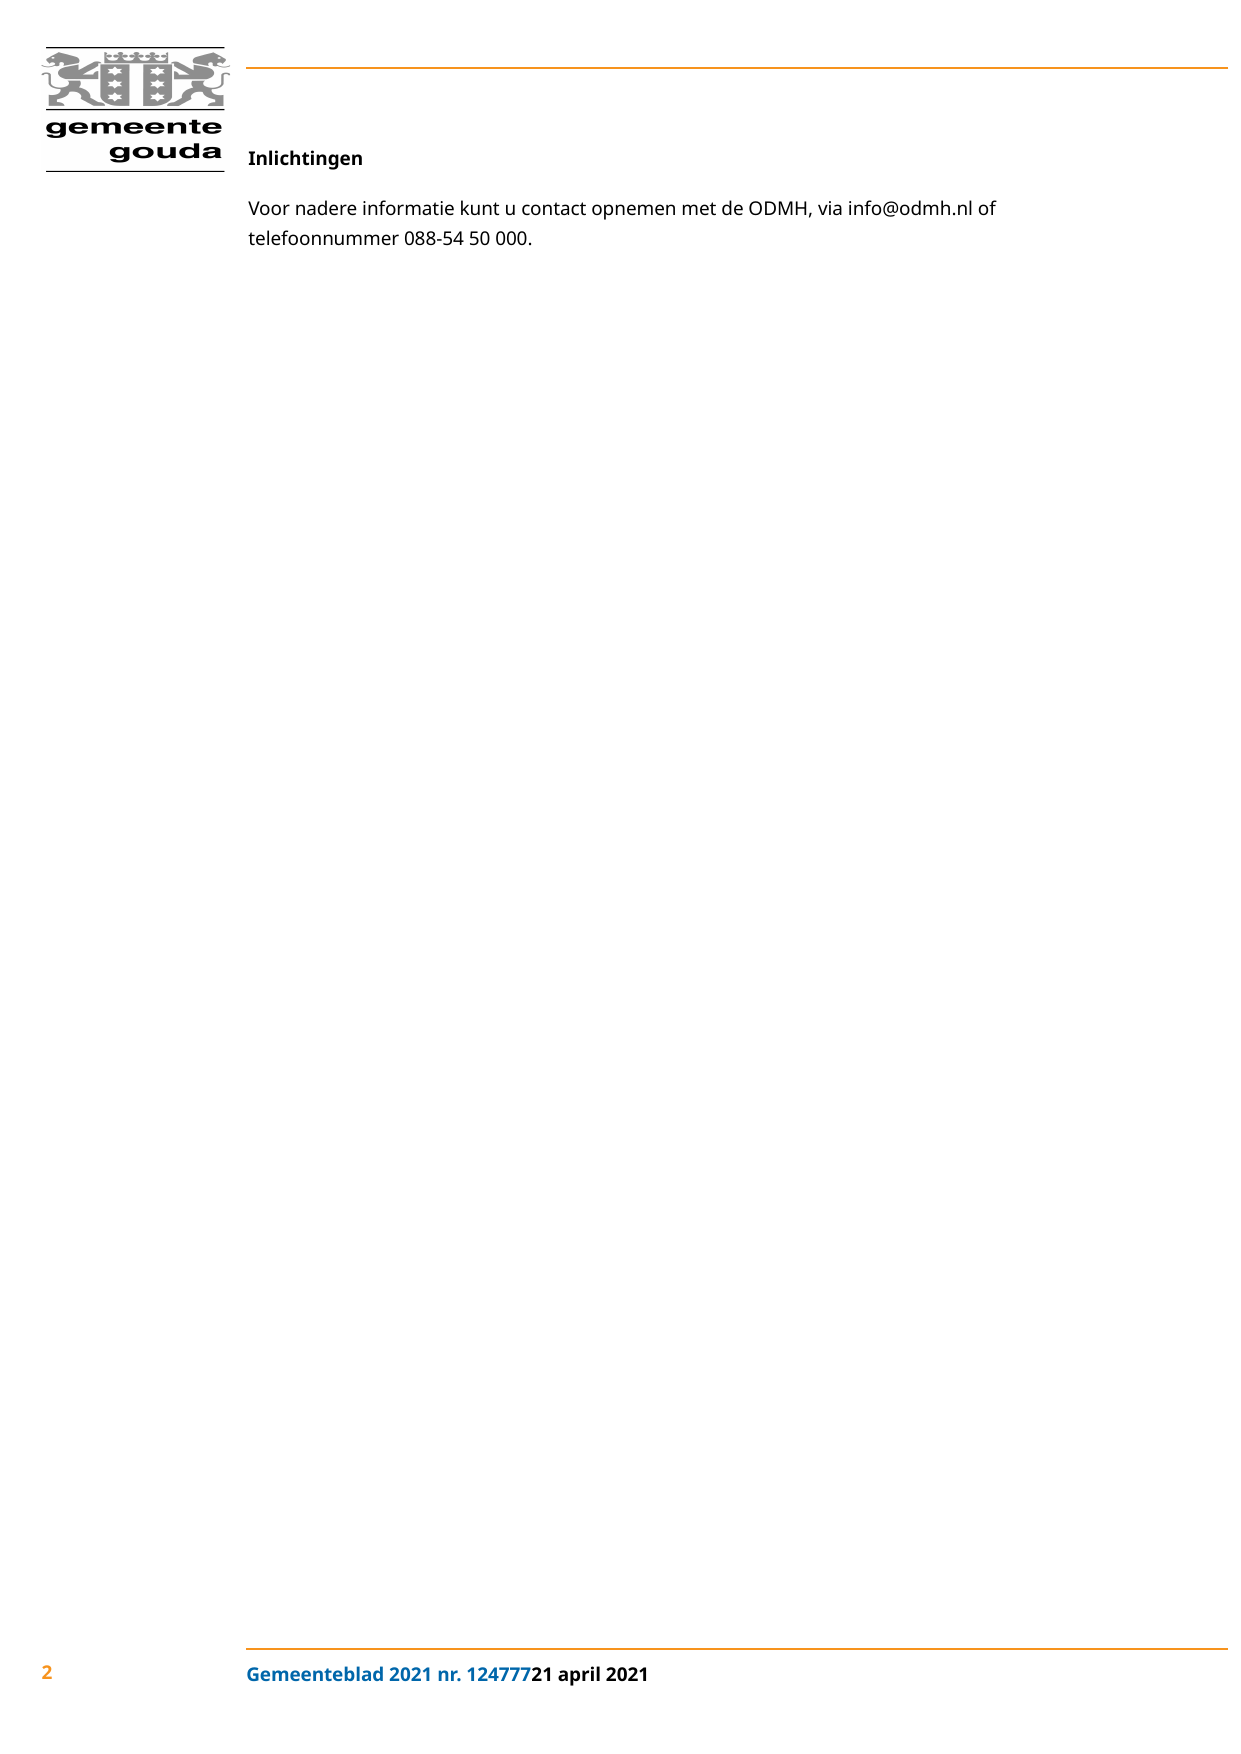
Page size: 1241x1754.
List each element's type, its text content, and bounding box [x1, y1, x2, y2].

text Voor nadere informatie kunt u contact opnemen met de ODMH, via info@odmh.nl of telefoonnummer 088-54 50 000. [248, 196, 1152, 251]
text Inlichtingen [248, 145, 1152, 171]
picture [41, 47, 231, 172]
